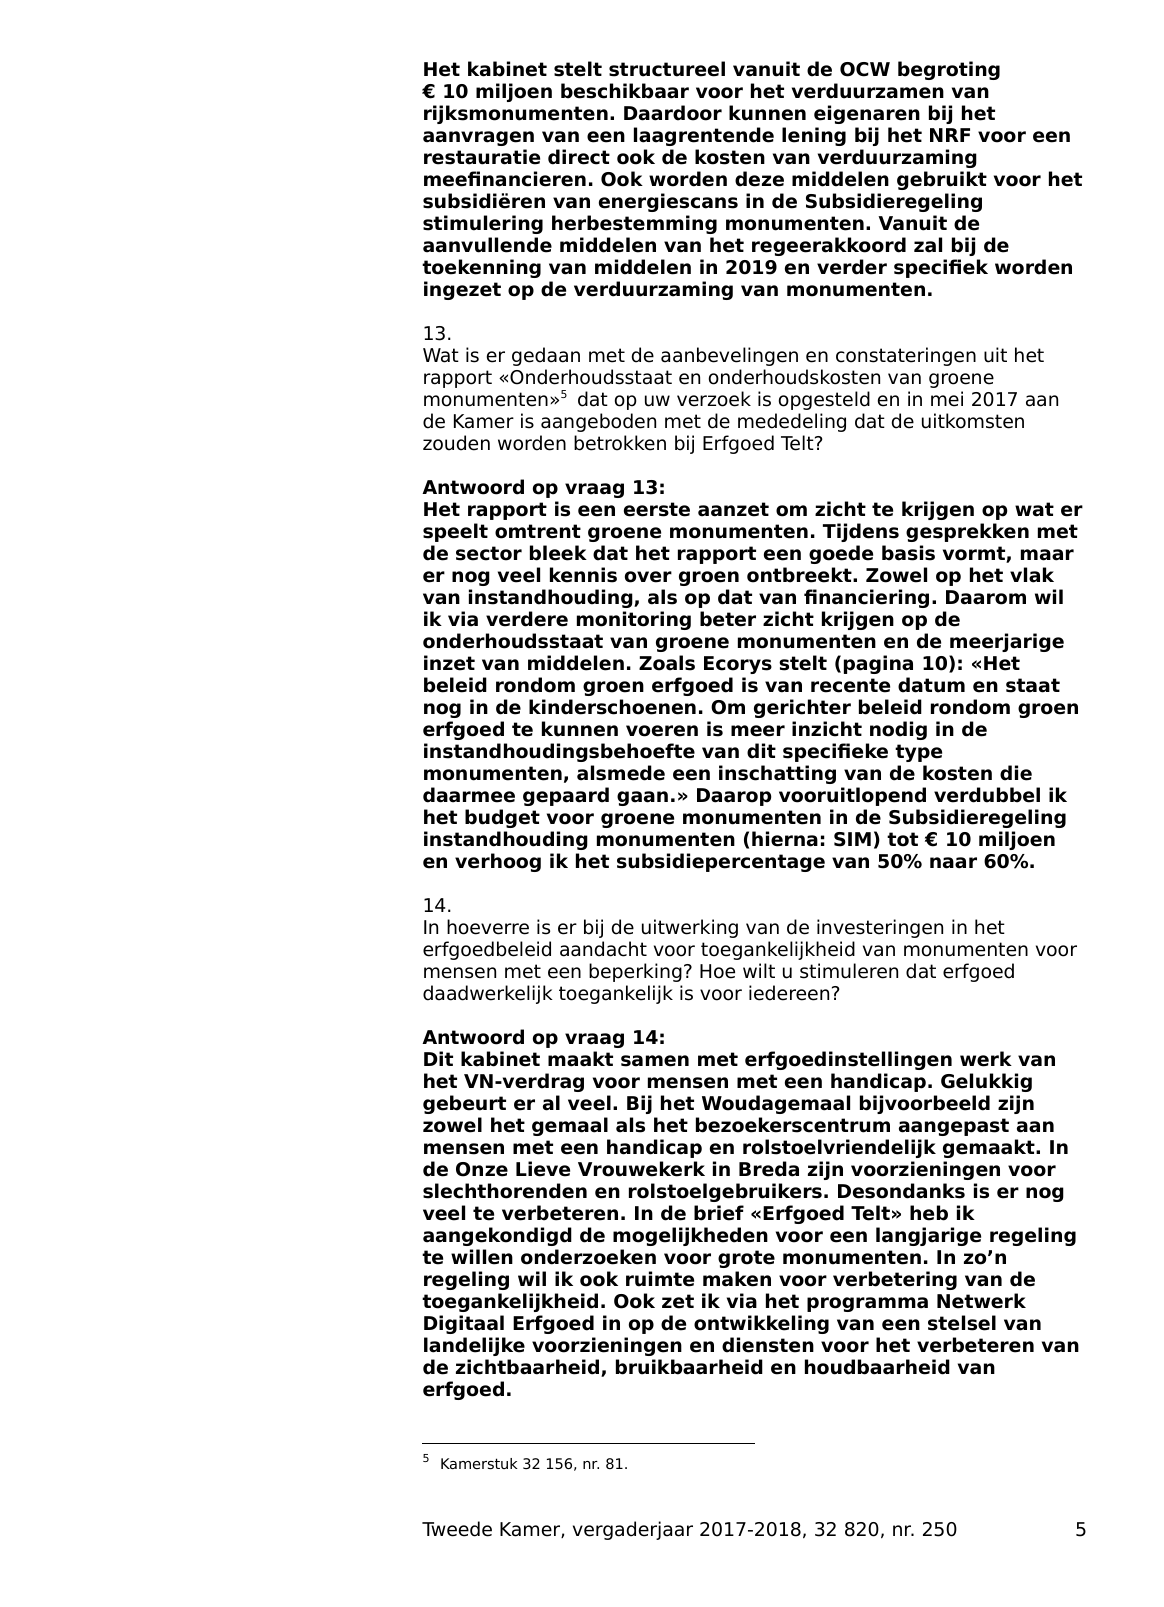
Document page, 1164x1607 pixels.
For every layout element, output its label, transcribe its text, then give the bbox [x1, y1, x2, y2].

text Dit kabinet maakt samen met erfgoedinstellingen werk van het VN-verdrag voor mensen met een handicap. Gelukkig gebeurt er al veel. Bij het Woudagemaal bijvoorbeeld zijn zowel het gemaal als het bezoekerscentrum aangepast aan mensen met een handicap en rolstoelvriendelijk gemaakt. In de Onze Lieve Vrouwekerk in Breda zijn voorzieningen voor slechthorenden en rolstoelgebruikers. Desondanks is er nog veel te verbeteren. In de brief «Erfgoed Telt» heb ik aangekondigd de mogelijkheden voor een langjarige regeling te willen onderzoeken voor grote monumenten. In zo’n regeling wil ik ook ruimte maken voor verbetering van de toegankelijkheid. Ook zet ik via het programma Netwerk Digitaal Erfgoed in op de ontwikkeling van een stelsel van landelijke voorzieningen en diensten voor het verbeteren van de zichtbaarheid, bruikbaarheid en houdbaarheid van erfgoed. [422, 1049, 1087, 1401]
text Het kabinet stelt structureel vanuit de OCW begroting € 10 miljoen beschikbaar voor het verduurzamen van rijksmonumenten. Daardoor kunnen eigenaren bij het aanvragen van een laagrentende lening bij het NRF voor een restauratie direct ook de kosten van verduurzaming meefinancieren. Ook worden deze middelen gebruikt voor het subsidiëren van energiescans in de Subsidieregeling stimulering herbestemming monumenten. Vanuit de aanvullende middelen van het regeerakkoord zal bij de toekenning van middelen in 2019 en verder specifiek worden ingezet op de verduurzaming van monumenten. [422, 59, 1087, 301]
text Antwoord op vraag 13: [422, 477, 1087, 499]
text 13. [422, 323, 1087, 345]
text Wat is er gedaan met de aanbevelingen en constateringen uit het rapport «Onderhoudsstaat en onderhoudskosten van groene monumenten» dat op uw verzoek is opgesteld en in mei 2017 aan de Kamer is aangeboden met de mededeling dat de uitkomsten zouden worden betrokken bij Erfgoed Telt? [422, 345, 1087, 455]
text In hoeverre is er bij de uitwerking van de investeringen in het erfgoedbeleid aandacht voor toegankelijkheid van monumenten voor mensen met een beperking? Hoe wilt u stimuleren dat erfgoed daadwerkelijk toegankelijk is voor iedereen? [422, 917, 1087, 1005]
text Het rapport is een eerste aanzet om zicht te krijgen op wat er speelt omtrent groene monumenten. Tijdens gesprekken met de sector bleek dat het rapport een goede basis vormt, maar er nog veel kennis over groen ontbreekt. Zowel op het vlak van instandhouding, als op dat van financiering. Daarom wil ik via verdere monitoring beter zicht krijgen op de onderhoudsstaat van groene monumenten en de meerjarige inzet van middelen. Zoals Ecorys stelt (pagina 10): «Het beleid rondom groen erfgoed is van recente datum en staat nog in de kinderschoenen. Om gerichter beleid rondom groen erfgoed te kunnen voeren is meer inzicht nodig in de instandhoudingsbehoefte van dit specifieke type monumenten, alsmede een inschatting van de kosten die daarmee gepaard gaan.» Daarop vooruitlopend verdubbel ik het budget voor groene monumenten in de Subsidieregeling instandhouding monumenten (hierna: SIM) tot € 10 miljoen en verhoog ik het subsidiepercentage van 50% naar 60%. [422, 499, 1087, 873]
text 14. [422, 895, 1087, 917]
text Antwoord op vraag 14: [422, 1027, 1087, 1049]
text Kamerstuk 32 156, nr. 81. [422, 1452, 1087, 1474]
